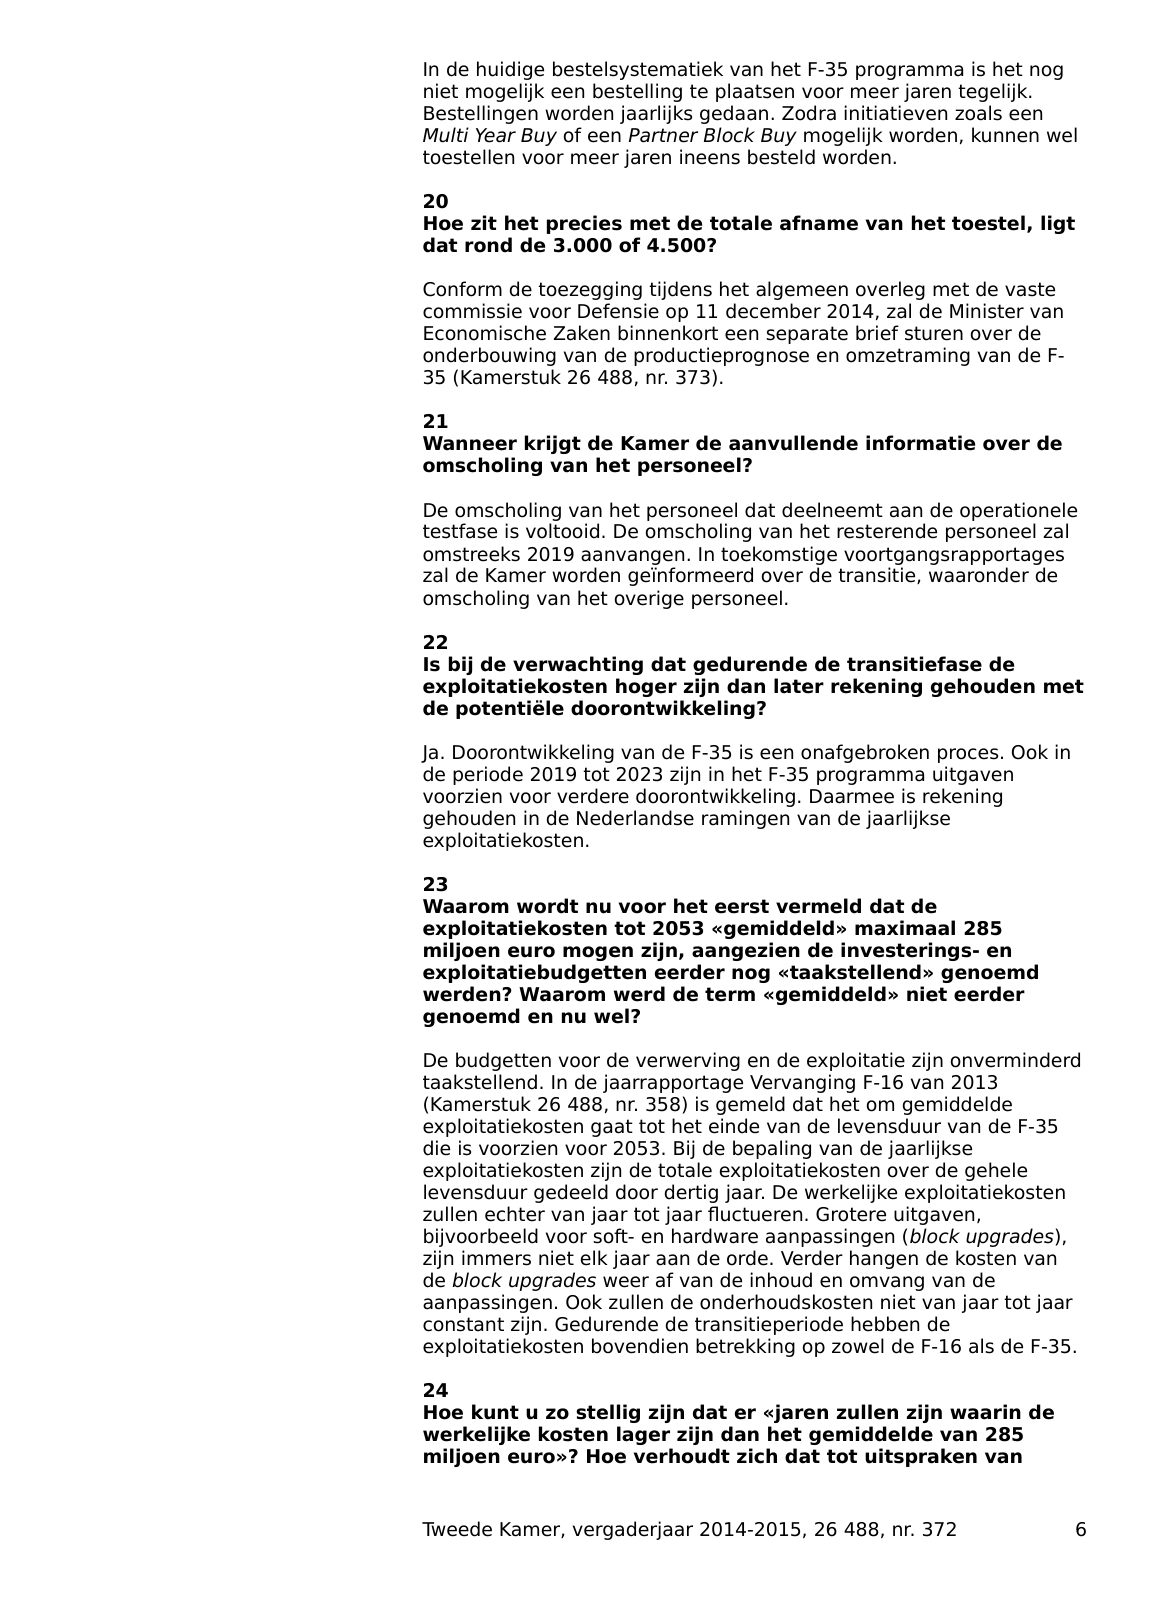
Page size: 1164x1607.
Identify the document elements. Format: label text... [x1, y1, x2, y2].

text Waarom wordt nu voor het eerst vermeld dat de exploitatiekosten tot 2053 «gemiddeld» maximaal 285 miljoen euro mogen zijn, aangezien de investerings- en exploitatiebudgetten eerder nog «taakstellend» genoemd werden? Waarom werd de term «gemiddeld» niet eerder genoemd en nu wel? [422, 896, 1087, 1028]
text De budgetten voor de verwerving en de exploitatie zijn onverminderd taakstellend. In de jaarrapportage Vervanging F-16 van 2013 (Kamerstuk 26 488, nr. 358) is gemeld dat het om gemiddelde exploitatiekosten gaat tot het einde van de levensduur van de F-35 die is voorzien voor 2053. Bij de bepaling van de jaarlijkse exploitatiekosten zijn de totale exploitatiekosten over de gehele levensduur gedeeld door dertig jaar. De werkelijke exploitatiekosten zullen echter van jaar tot jaar fluctueren. Grotere uitgaven, bijvoorbeeld voor soft- en hardware aanpassingen (block upgrades), zijn immers niet elk jaar aan de orde. Verder hangen de kosten van de block upgrades weer af van de inhoud en omvang van de aanpassingen. Ook zullen de onderhoudskosten niet van jaar tot jaar constant zijn. Gedurende de transitieperiode hebben de exploitatiekosten bovendien betrekking op zowel de F-16 als de F-35. [422, 1050, 1087, 1357]
text 23 [422, 874, 1087, 896]
text In de huidige bestelsystematiek van het F-35 programma is het nog niet mogelijk een bestelling te plaatsen voor meer jaren tegelijk. Bestellingen worden jaarlijks gedaan. Zodra initiatieven zoals een Multi Year Buy of een Partner Block Buy mogelijk worden, kunnen wel toestellen voor meer jaren ineens besteld worden. [422, 59, 1087, 169]
text De omscholing van het personeel dat deelneemt aan de operationele testfase is voltooid. De omscholing van het resterende personeel zal omstreeks 2019 aanvangen. In toekomstige voortgangsrapportages zal de Kamer worden geïnformeerd over de transitie, waaronder de omscholing van het overige personeel. [422, 499, 1087, 609]
text Hoe kunt u zo stellig zijn dat er «jaren zullen zijn waarin de werkelijke kosten lager zijn dan het gemiddelde van 285 miljoen euro»? Hoe verhoudt zich dat tot uitspraken van [422, 1402, 1087, 1468]
text 20 [422, 191, 1087, 213]
text Conform de toezegging tijdens het algemeen overleg met de vaste commissie voor Defensie op 11 december 2014, zal de Minister van Economische Zaken binnenkort een separate brief sturen over de onderbouwing van de productieprognose en omzetraming van de F-35 (Kamerstuk 26 488, nr. 373). [422, 279, 1087, 389]
text Wanneer krijgt de Kamer de aanvullende informatie over de omscholing van het personeel? [422, 433, 1087, 477]
text Ja. Doorontwikkeling van de F-35 is een onafgebroken proces. Ook in de periode 2019 tot 2023 zijn in het F-35 programma uitgaven voorzien voor verdere doorontwikkeling. Daarmee is rekening gehouden in de Nederlandse ramingen van de jaarlijkse exploitatiekosten. [422, 742, 1087, 852]
text Hoe zit het precies met de totale afname van het toestel, ligt dat rond de 3.000 of 4.500? [422, 213, 1087, 257]
text 24 [422, 1380, 1087, 1402]
text 22 [422, 632, 1087, 653]
text Is bij de verwachting dat gedurende de transitiefase de exploitatiekosten hoger zijn dan later rekening gehouden met de potentiële doorontwikkeling? [422, 653, 1087, 719]
text 21 [422, 411, 1087, 433]
